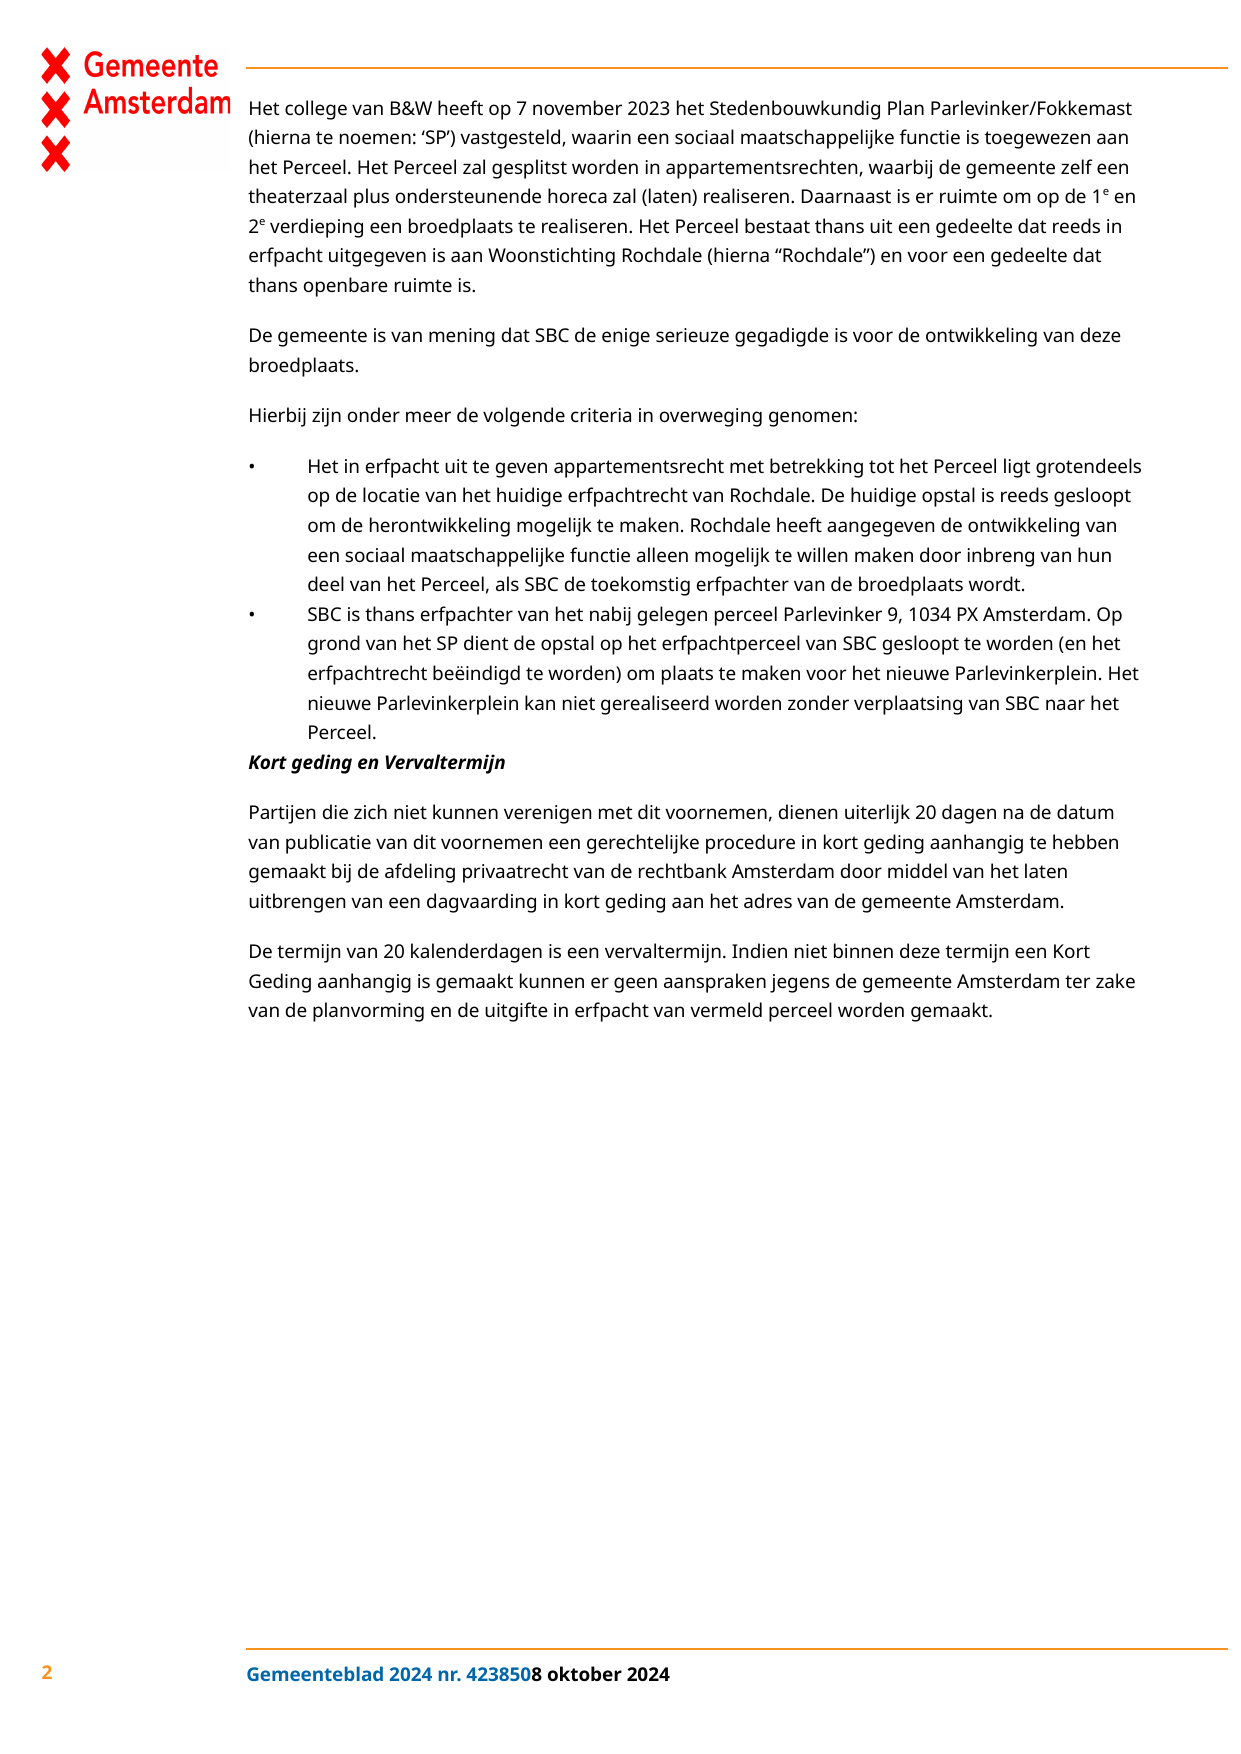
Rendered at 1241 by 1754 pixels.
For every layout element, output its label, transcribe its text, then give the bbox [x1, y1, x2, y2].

list SBC is thans erfpachter van het nabij gelegen perceel Parlevinker 9, 1034 PX Amsterdam. Op grond van het SP dient de opstal op het erfpachtperceel van SBC gesloopt te worden (en het erfpachtrecht beëindigd te worden) om plaats te maken voor het nieuwe Parlevinkerplein. Het nieuwe Parlevinkerplein kan niet gerealiseerd worden zonder verplaatsing van SBC naar het Perceel. [248, 601, 1152, 745]
text Het college van B&W heeft op 7 november 2023 het Stedenbouwkundig Plan Parlevinker/Fokkemast (hierna te noemen: ‘SP’) vastgesteld, waarin een sociaal maatschappelijke functie is toegewezen aan het Perceel. Het Perceel zal gesplitst worden in appartementsrechten, waarbij de gemeente zelf een theaterzaal plus ondersteunende horeca zal (laten) realiseren. Daarnaast is er ruimte om op de 1e en 2e verdieping een broedplaats te realiseren. Het Perceel bestaat thans uit een gedeelte dat reeds in erfpacht uitgegeven is aan Woonstichting Rochdale (hierna “Rochdale”) en voor een gedeelte dat thans openbare ruimte is. [248, 95, 1152, 298]
text Partijen die zich niet kunnen verenigen met dit voornemen, dienen uiterlijk 20 dagen na de datum van publicatie van dit voornemen een gerechtelijke procedure in kort geding aanhangig te hebben gemaakt bij de afdeling privaatrecht van de rechtbank Amsterdam door middel van het laten uitbrengen van een dagvaarding in kort geding aan het adres van de gemeente Amsterdam. [248, 799, 1152, 914]
text De gemeente is van mening dat SBC de enige serieuze gegadigde is voor de ontwikkeling van deze broedplaats. [248, 323, 1152, 378]
text Kort geding en Vervaltermijn [248, 749, 1152, 775]
text De termijn van 20 kalenderdagen is een vervaltermijn. Indien niet binnen deze termijn een Kort Geding aanhangig is gemaakt kunnen er geen aanspraken jegens de gemeente Amsterdam ter zake van de planvorming en de uitgifte in erfpacht van vermeld perceel worden gemaakt. [248, 938, 1152, 1023]
list Het in erfpacht uit te geven appartementsrecht met betrekking tot het Perceel ligt grotendeels op de locatie van het huidige erfpachtrecht van Rochdale. De huidige opstal is reeds gesloopt om de herontwikkeling mogelijk te maken. Rochdale heeft aangegeven de ontwikkeling van een sociaal maatschappelijke functie alleen mogelijk te willen maken door inbreng van hun deel van het Perceel, als SBC de toekomstig erfpachter van de broedplaats wordt. [248, 453, 1152, 597]
text Hierbij zijn onder meer de volgende criteria in overweging genomen: [248, 403, 1152, 428]
picture [41, 47, 231, 172]
